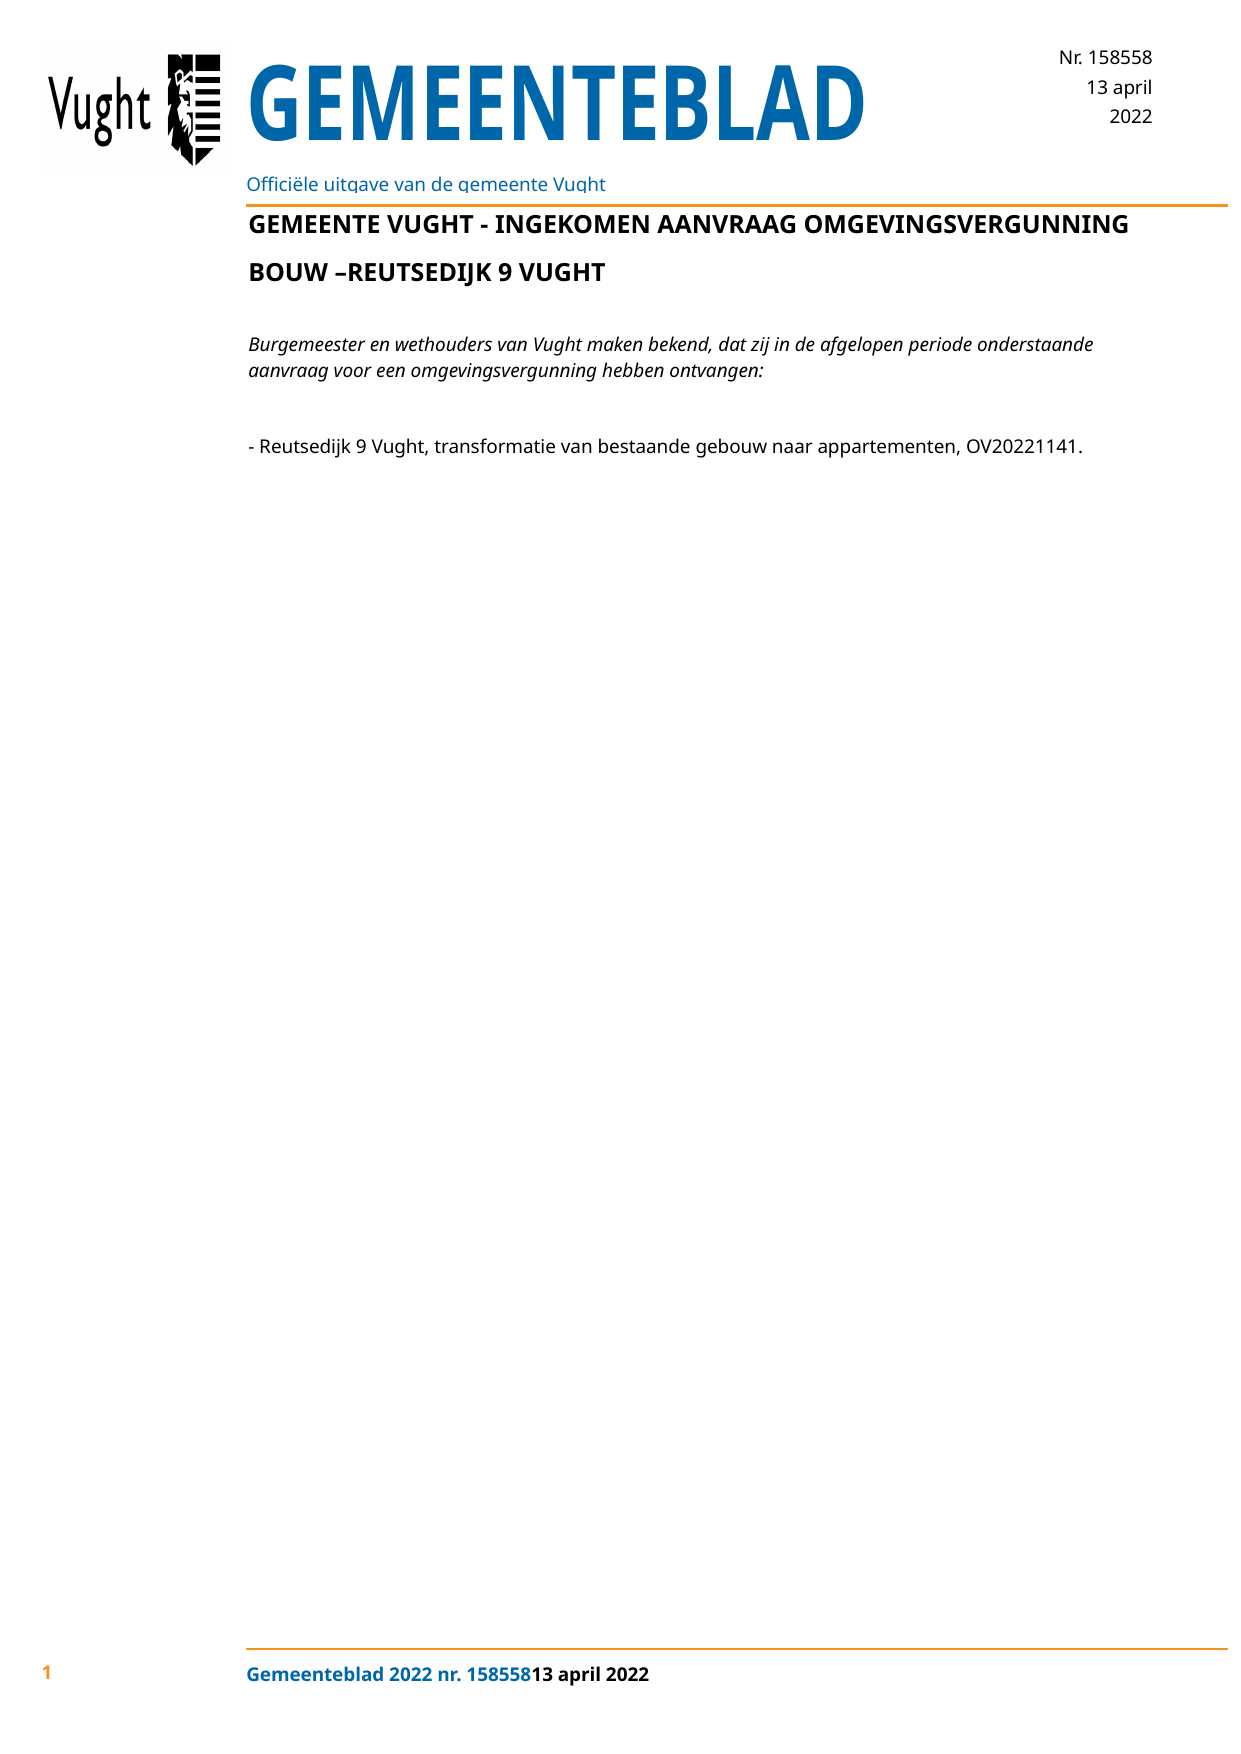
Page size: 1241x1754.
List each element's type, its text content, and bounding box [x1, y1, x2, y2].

picture [41, 47, 231, 172]
text Burgemeester en wethouders van Vught maken bekend, dat zij in de afgelopen periode onderstaande aanvraag voor een omgevingsvergunning hebben ontvangen: [248, 331, 1152, 383]
text GEMEENTE VUGHT - INGEKOMEN AANVRAAG OMGEVINGSVERGUNNING BOUW –REUTSEDIJK 9 VUGHT [248, 207, 1152, 288]
text - Reutsedijk 9 Vught, transformatie van bestaande gebouw naar appartementen, OV20221141. [248, 433, 1152, 459]
